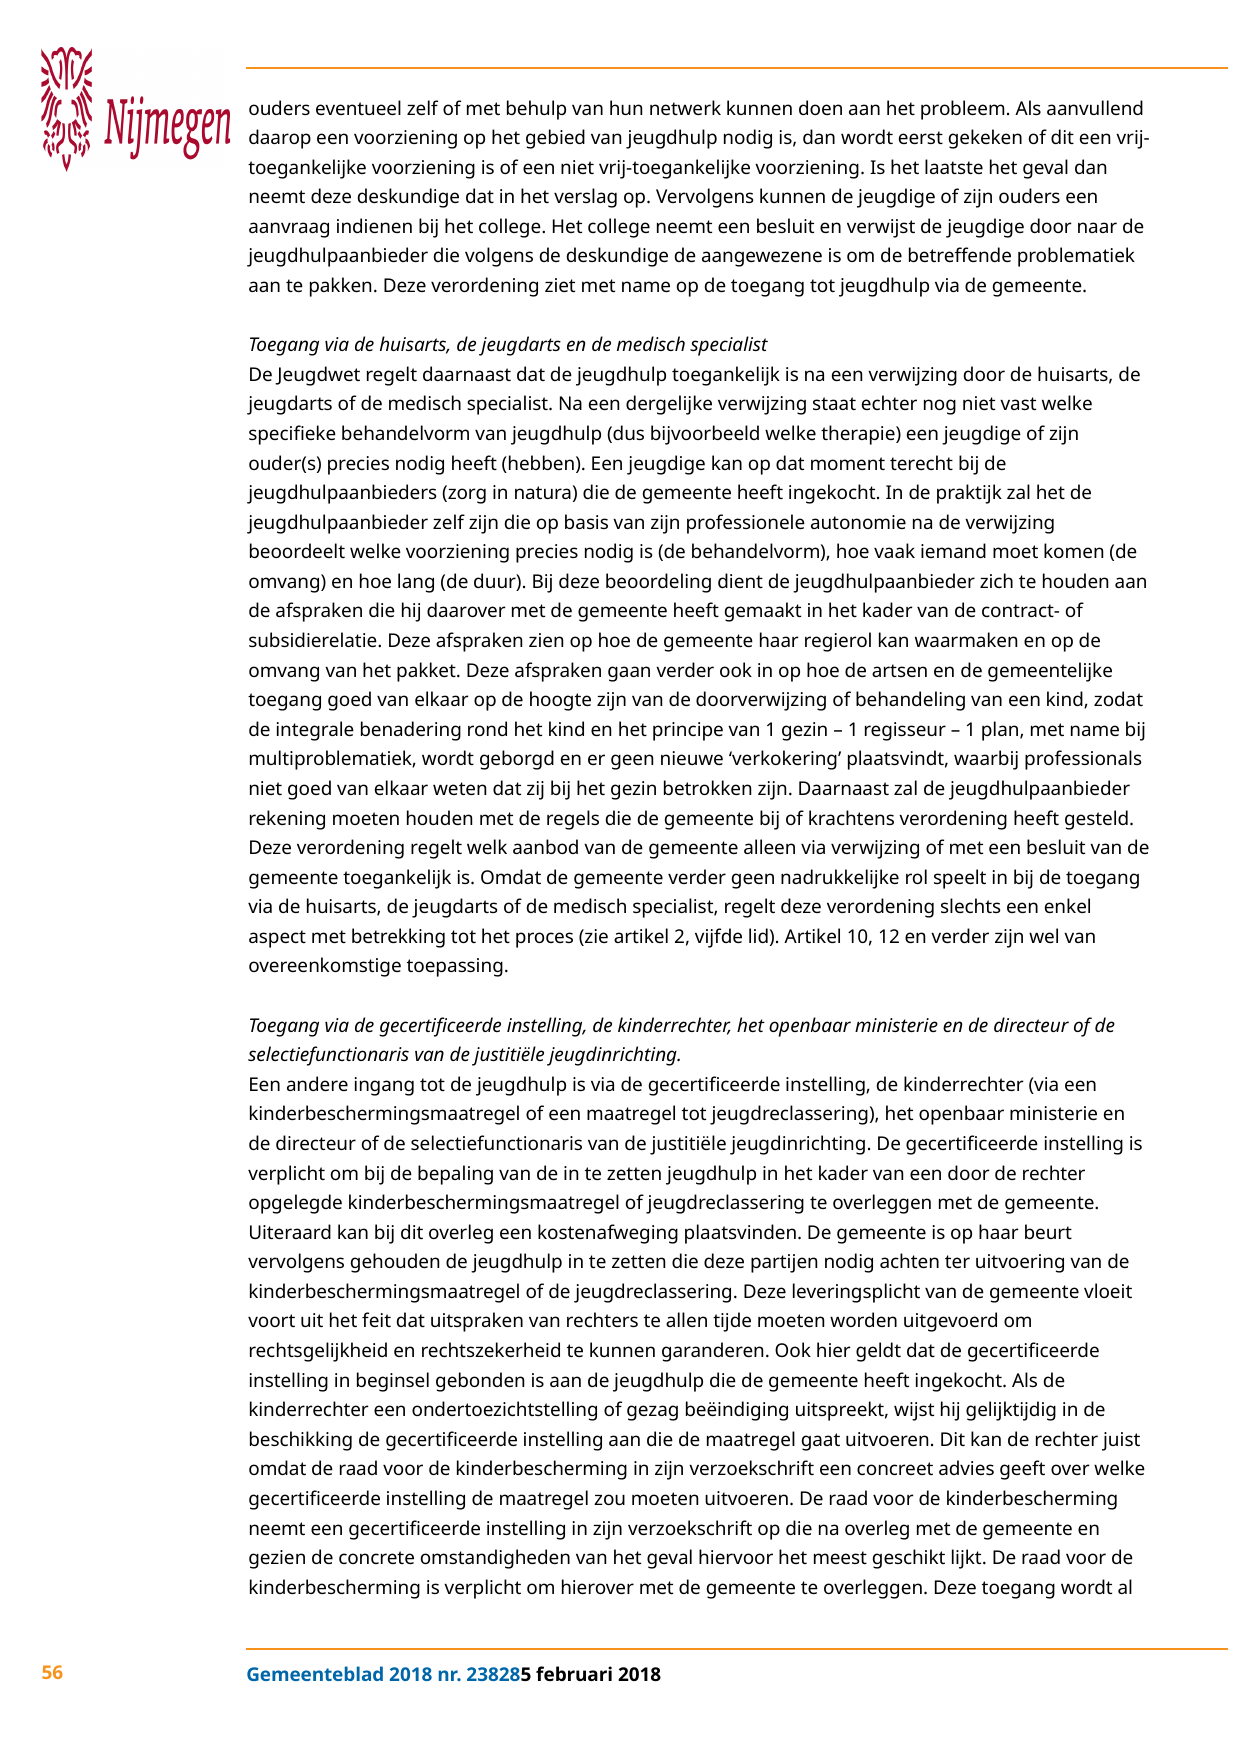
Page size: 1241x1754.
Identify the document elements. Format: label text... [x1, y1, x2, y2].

text Toegang via de gecertificeerde instelling, de kinderrechter, het openbaar ministerie en de directeur of de selectiefunctionaris van de justitiële jeugdinrichting. [248, 1012, 1152, 1067]
text ouders eventueel zelf of met behulp van hun netwerk kunnen doen aan het probleem. Als aanvullend daarop een voorziening op het gebied van jeugdhulp nodig is, dan wordt eerst gekeken of dit een vrij-toegankelijke voorziening is of een niet vrij-toegankelijke voorziening. Is het laatste het geval dan neemt deze deskundige dat in het verslag op. Vervolgens kunnen de jeugdige of zijn ouders een aanvraag indienen bij het college. Het college neemt een besluit en verwijst de jeugdige door naar de jeugdhulpaanbieder die volgens de deskundige de aangewezene is om de betreffende problematiek aan te pakken. Deze verordening ziet met name op de toegang tot jeugdhulp via de gemeente. [248, 95, 1152, 298]
picture [41, 47, 231, 172]
text Een andere ingang tot de jeugdhulp is via de gecertificeerde instelling, de kinderrechter (via een kinderbeschermingsmaatregel of een maatregel tot jeugdreclassering), het openbaar ministerie en de directeur of de selectiefunctionaris van de justitiële jeugdinrichting. De gecertificeerde instelling is verplicht om bij de bepaling van de in te zetten jeugdhulp in het kader van een door de rechter opgelegde kinderbeschermingsmaatregel of jeugdreclassering te overleggen met de gemeente. Uiteraard kan bij dit overleg een kostenafweging plaatsvinden. De gemeente is op haar beurt vervolgens gehouden de jeugdhulp in te zetten die deze partijen nodig achten ter uitvoering van de kinderbeschermingsmaatregel of de jeugdreclassering. Deze leveringsplicht van de gemeente vloeit voort uit het feit dat uitspraken van rechters te allen tijde moeten worden uitgevoerd om rechtsgelijkheid en rechtszekerheid te kunnen garanderen. Ook hier geldt dat de gecertificeerde instelling in beginsel gebonden is aan de jeugdhulp die de gemeente heeft ingekocht. Als de kinderrechter een ondertoezichtstelling of gezag beëindiging uitspreekt, wijst hij gelijktijdig in de beschikking de gecertificeerde instelling aan die de maatregel gaat uitvoeren. Dit kan de rechter juist omdat de raad voor de kinderbescherming in zijn verzoekschrift een concreet advies geeft over welke gecertificeerde instelling de maatregel zou moeten uitvoeren. De raad voor de kinderbescherming neemt een gecertificeerde instelling in zijn verzoekschrift op die na overleg met de gemeente en gezien de concrete omstandigheden van het geval hiervoor het meest geschikt lijkt. De raad voor de kinderbescherming is verplicht om hierover met de gemeente te overleggen. Deze toegang wordt al [248, 1071, 1152, 1600]
text De Jeugdwet regelt daarnaast dat de jeugdhulp toegankelijk is na een verwijzing door de huisarts, de jeugdarts of de medisch specialist. Na een dergelijke verwijzing staat echter nog niet vast welke specifieke behandelvorm van jeugdhulp (dus bijvoorbeeld welke therapie) een jeugdige of zijn ouder(s) precies nodig heeft (hebben). Een jeugdige kan op dat moment terecht bij de jeugdhulpaanbieders (zorg in natura) die de gemeente heeft ingekocht. In de praktijk zal het de jeugdhulpaanbieder zelf zijn die op basis van zijn professionele autonomie na de verwijzing beoordeelt welke voorziening precies nodig is (de behandelvorm), hoe vaak iemand moet komen (de omvang) en hoe lang (de duur). Bij deze beoordeling dient de jeugdhulpaanbieder zich te houden aan de afspraken die hij daarover met de gemeente heeft gemaakt in het kader van de contract- of subsidierelatie. Deze afspraken zien op hoe de gemeente haar regierol kan waarmaken en op de omvang van het pakket. Deze afspraken gaan verder ook in op hoe de artsen en de gemeentelijke toegang goed van elkaar op de hoogte zijn van de doorverwijzing of behandeling van een kind, zodat de integrale benadering rond het kind en het principe van 1 gezin – 1 regisseur – 1 plan, met name bij multiproblematiek, wordt geborgd en er geen nieuwe ‘verkokering’ plaatsvindt, waarbij professionals niet goed van elkaar weten dat zij bij het gezin betrokken zijn. Daarnaast zal de jeugdhulpaanbieder rekening moeten houden met de regels die de gemeente bij of krachtens verordening heeft gesteld. Deze verordening regelt welk aanbod van de gemeente alleen via verwijzing of met een besluit van de gemeente toegankelijk is. Omdat de gemeente verder geen nadrukkelijke rol speelt in bij de toegang via de huisarts, de jeugdarts of de medisch specialist, regelt deze verordening slechts een enkel aspect met betrekking tot het proces (zie artikel 2, vijfde lid). Artikel 10, 12 en verder zijn wel van overeenkomstige toepassing. [248, 361, 1152, 978]
text Toegang via de huisarts, de jeugdarts en de medisch specialist [248, 331, 1152, 357]
